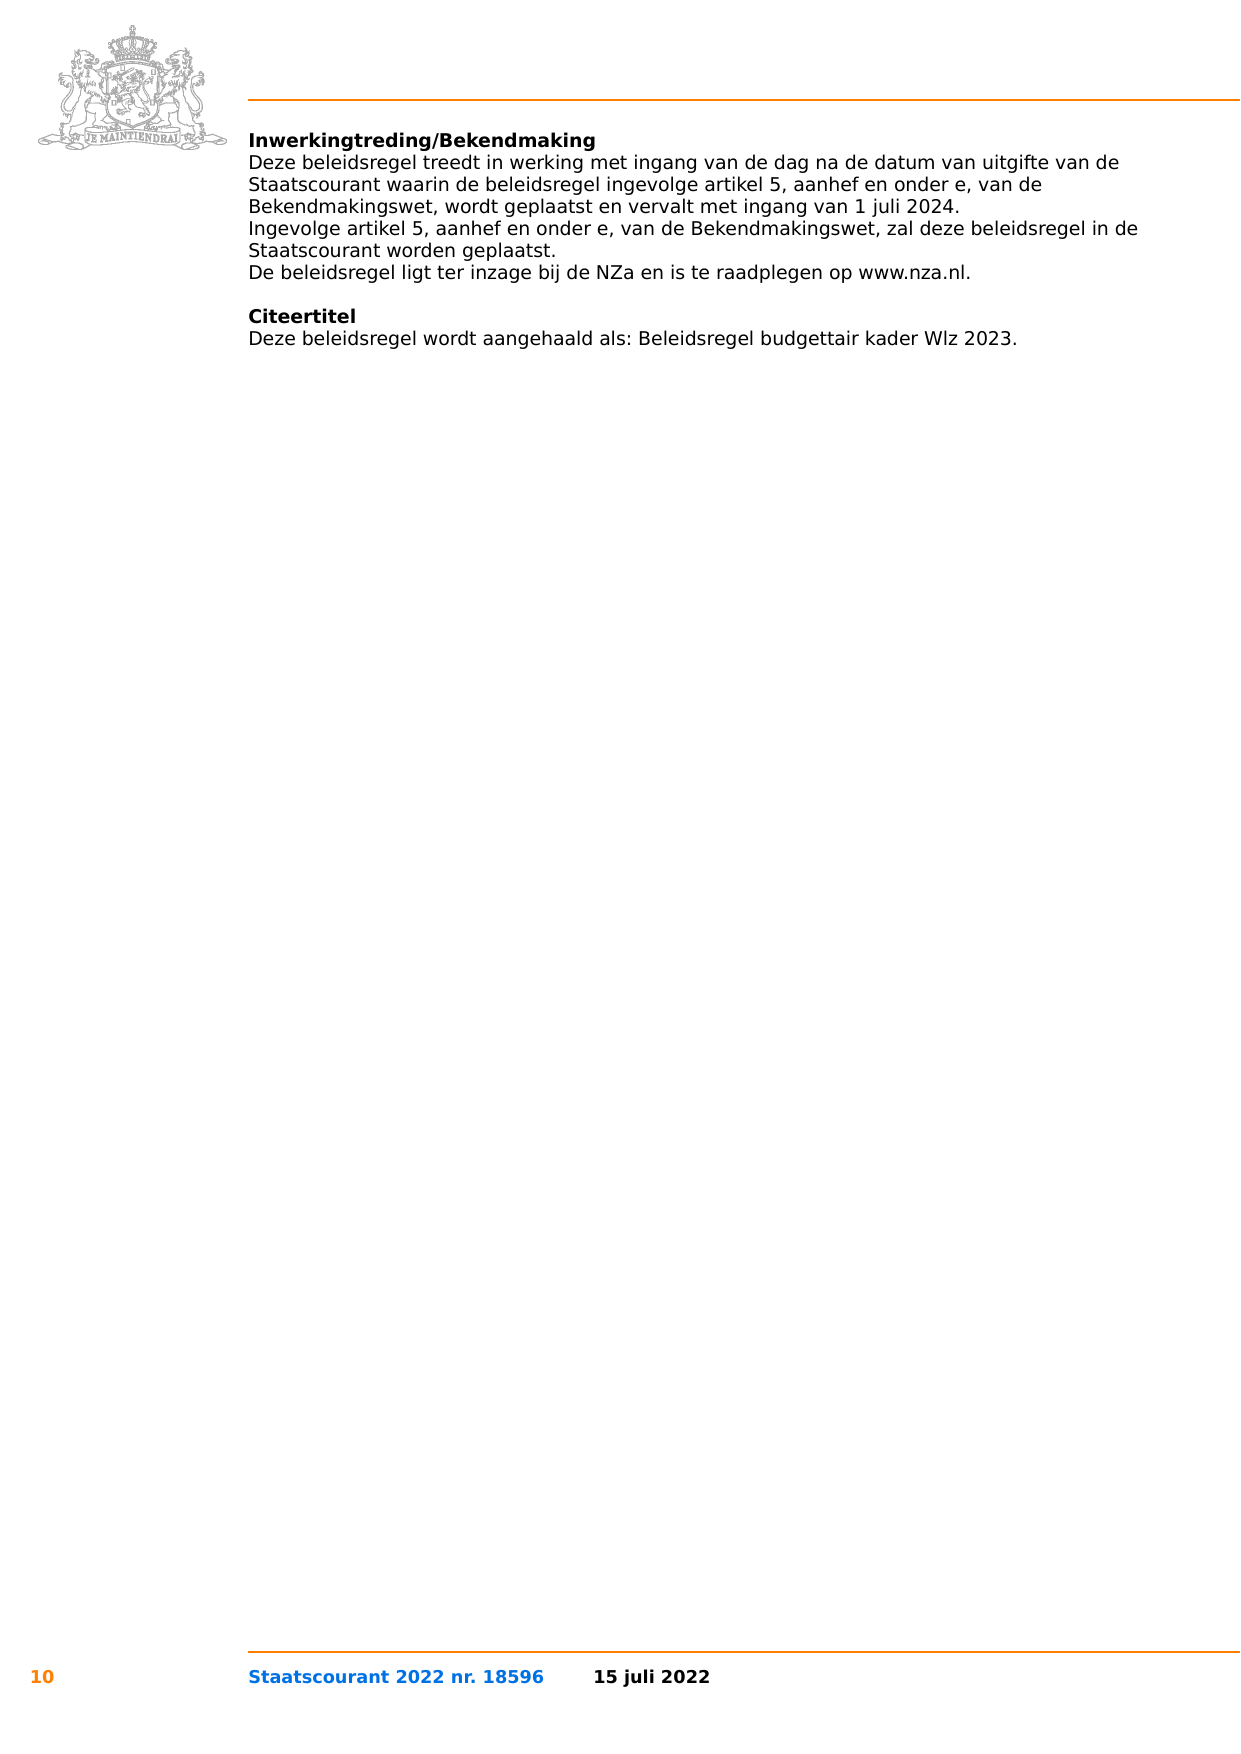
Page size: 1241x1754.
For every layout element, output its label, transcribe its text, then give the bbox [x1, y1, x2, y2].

subtitle Inwerkingtreding/Bekendmaking [248, 130, 1163, 152]
text Deze beleidsregel wordt aangehaald als: Beleidsregel budgettair kader Wlz 2023. [248, 328, 1163, 349]
text Ingevolge artikel 5, aanhef en onder e, van de Bekendmakingswet, zal deze beleidsregel in de Staatscourant worden geplaatst. [248, 218, 1163, 262]
picture [38, 25, 227, 150]
subtitle Citeertitel [248, 306, 1163, 328]
text De beleidsregel ligt ter inzage bij de NZa en is te raadplegen op www.nza.nl. [248, 262, 1163, 284]
text Deze beleidsregel treedt in werking met ingang van de dag na de datum van uitgifte van de Staatscourant waarin de beleidsregel ingevolge artikel 5, aanhef en onder e, van de Bekendmakingswet, wordt geplaatst en vervalt met ingang van 1 juli 2024. [248, 152, 1163, 218]
